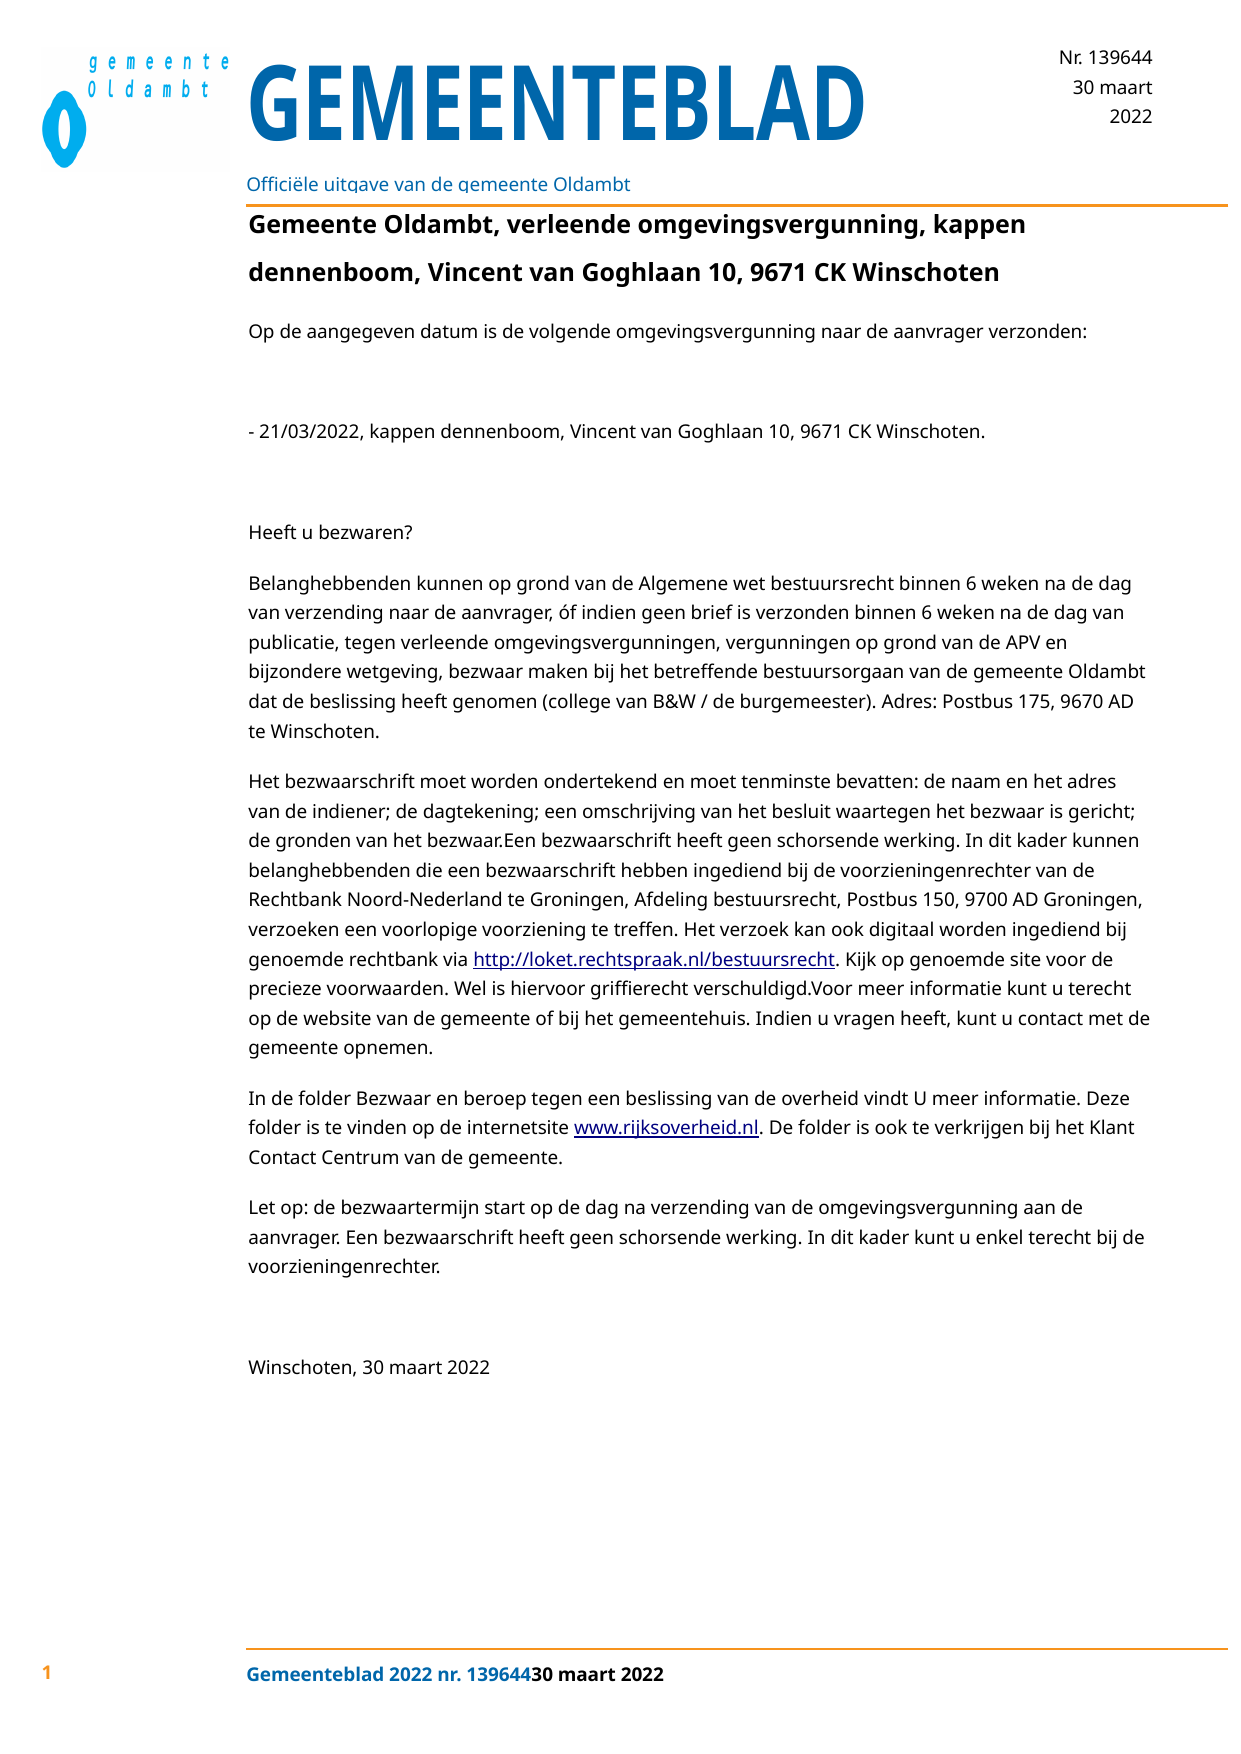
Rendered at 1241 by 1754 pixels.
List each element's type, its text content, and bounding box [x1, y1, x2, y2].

text Belanghebbenden kunnen op grond van de Algemene wet bestuursrecht binnen 6 weken na de dag van verzending naar de aanvrager, óf indien geen brief is verzonden binnen 6 weken na de dag van publicatie, tegen verleende omgevingsvergunningen, vergunningen op grond van de APV en bijzondere wetgeving, bezwaar maken bij het betreffende bestuursorgaan van de gemeente Oldambt dat de beslissing heeft genomen (college van B&W / de burgemeester). Adres: Postbus 175, 9670 AD te Winschoten. [248, 570, 1152, 744]
text In de folder Bezwaar en beroep tegen een beslissing van de overheid vindt U meer informatie. Deze folder is te vinden op de internetsite www.rijksoverheid.nl. De folder is ook te verkrijgen bij het Klant Contact Centrum van de gemeente. [248, 1085, 1152, 1170]
text Heeft u bezwaren? [248, 519, 1152, 545]
text Let op: de bezwaartermijn start op de dag na verzending van de omgevingsvergunning aan de aanvrager. Een bezwaarschrift heeft geen schorsende werking. In dit kader kunt u enkel terecht bij de voorzieningenrechter. [248, 1194, 1152, 1279]
text Op de aangegeven datum is de volgende omgevingsvergunning naar de aanvrager verzonden: [248, 318, 1152, 344]
text Winschoten, 30 maart 2022 [248, 1354, 1152, 1380]
text Gemeente Oldambt, verleende omgevingsvergunning, kappen dennenboom, Vincent van Goghlaan 10, 9671 CK Winschoten [248, 207, 1152, 288]
text Het bezwaarschrift moet worden ondertekend en moet tenminste bevatten: de naam en het adres van de indiener; de dagtekening; een omschrijving van het besluit waartegen het bezwaar is gericht; de gronden van het bezwaar.Een bezwaarschrift heeft geen schorsende werking. In dit kader kunnen belanghebbenden die een bezwaarschrift hebben ingediend bij de voorzieningenrechter van de Rechtbank Noord-Nederland te Groningen, Afdeling bestuursrecht, Postbus 150, 9700 AD Groningen, verzoeken een voorlopige voorziening te treffen. Het verzoek kan ook digitaal worden ingediend bij genoemde rechtbank via http://loket.rechtspraak.nl/bestuursrecht. Kijk op genoemde site voor de precieze voorwaarden. Wel is hiervoor griffierecht verschuldigd.Voor meer informatie kunt u terecht op de website van de gemeente of bij het gemeentehuis. Indien u vragen heeft, kunt u contact met de gemeente opnemen. [248, 768, 1152, 1060]
picture [41, 47, 231, 172]
text - 21/03/2022, kappen dennenboom, Vincent van Goghlaan 10, 9671 CK Winschoten. [248, 419, 1152, 444]
